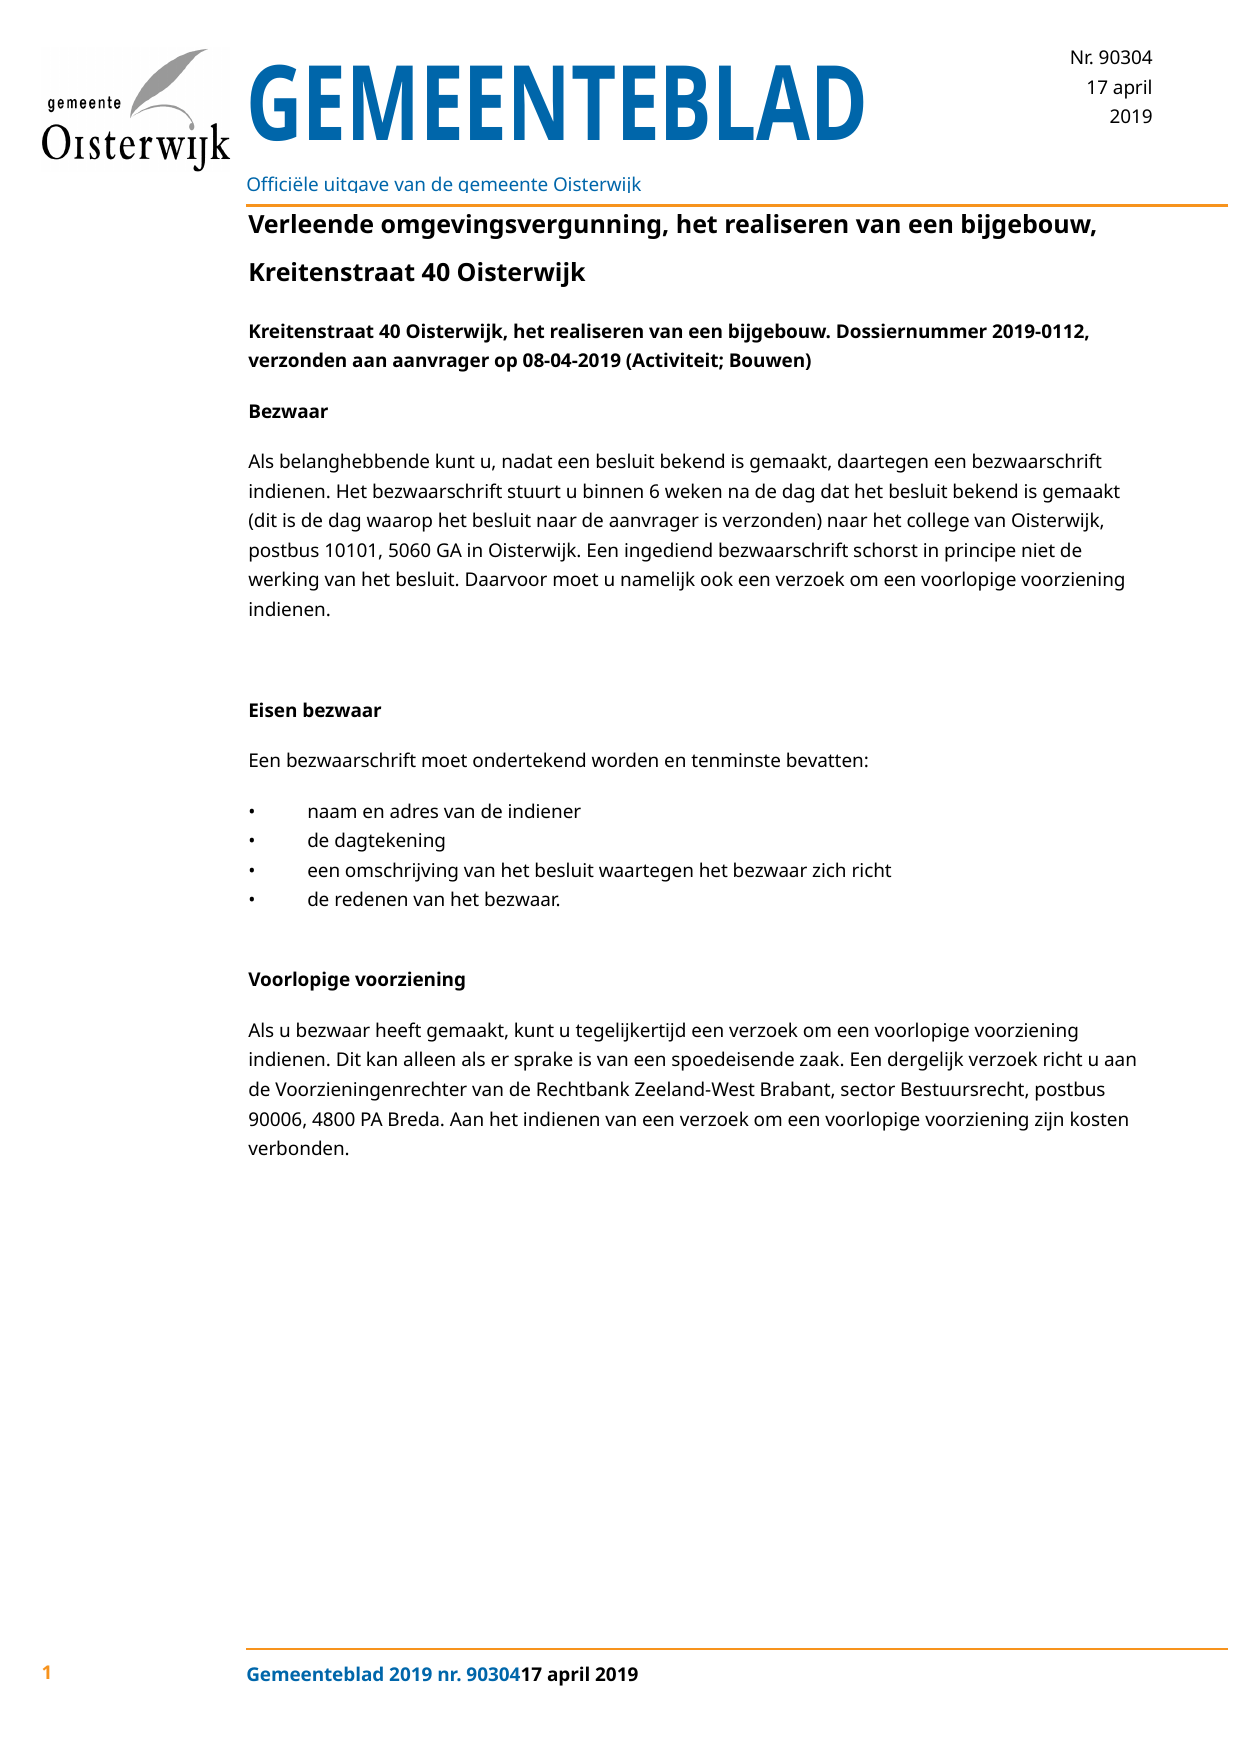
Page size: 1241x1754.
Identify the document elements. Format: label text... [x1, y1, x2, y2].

text Eisen bezwaar [248, 697, 1152, 723]
text Bezwaar [248, 398, 1152, 424]
picture [41, 47, 231, 172]
text Kreitenstraat 40 Oisterwijk, het realiseren van een bijgebouw. Dossiernummer 2019-0112, verzonden aan aanvrager op 08-04-2019 (Activiteit; Bouwen) [248, 318, 1152, 373]
text Verleende omgevingsvergunning, het realiseren van een bijgebouw, Kreitenstraat 40 Oisterwijk [248, 207, 1152, 288]
text Voorlopige voorziening [248, 967, 1152, 992]
text Een bezwaarschrift moet ondertekend worden en tenminste bevatten: [248, 747, 1152, 773]
text Als u bezwaar heeft gemaakt, kunt u tegelijkertijd een verzoek om een voorlopige voorziening indienen. Dit kan alleen als er sprake is van een spoedeisende zaak. Een dergelijk verzoek richt u aan de Voorzieningenrechter van de Rechtbank Zeeland-West Brabant, sector Bestuursrecht, postbus 90006, 4800 PA Breda. Aan het indienen van een verzoek om een voorlopige voorziening zijn kosten verbonden. [248, 1017, 1152, 1161]
text Als belanghebbende kunt u, nadat een besluit bekend is gemaakt, daartegen een bezwaarschrift indienen. Het bezwaarschrift stuurt u binnen 6 weken na de dag dat het besluit bekend is gemaakt (dit is de dag waarop het besluit naar de aanvrager is verzonden) naar het college van Oisterwijk, postbus 10101, 5060 GA in Oisterwijk. Een ingediend bezwaarschrift schorst in principe niet de werking van het besluit. Daarvoor moet u namelijk ook een verzoek om een voorlopige voorziening indienen. [248, 448, 1152, 622]
list een omschrijving van het besluit waartegen het bezwaar zich richt [248, 857, 1152, 883]
list de redenen van het bezwaar. [248, 887, 1152, 912]
list naam en adres van de indiener [248, 798, 1152, 824]
list de dagtekening [248, 827, 1152, 853]
